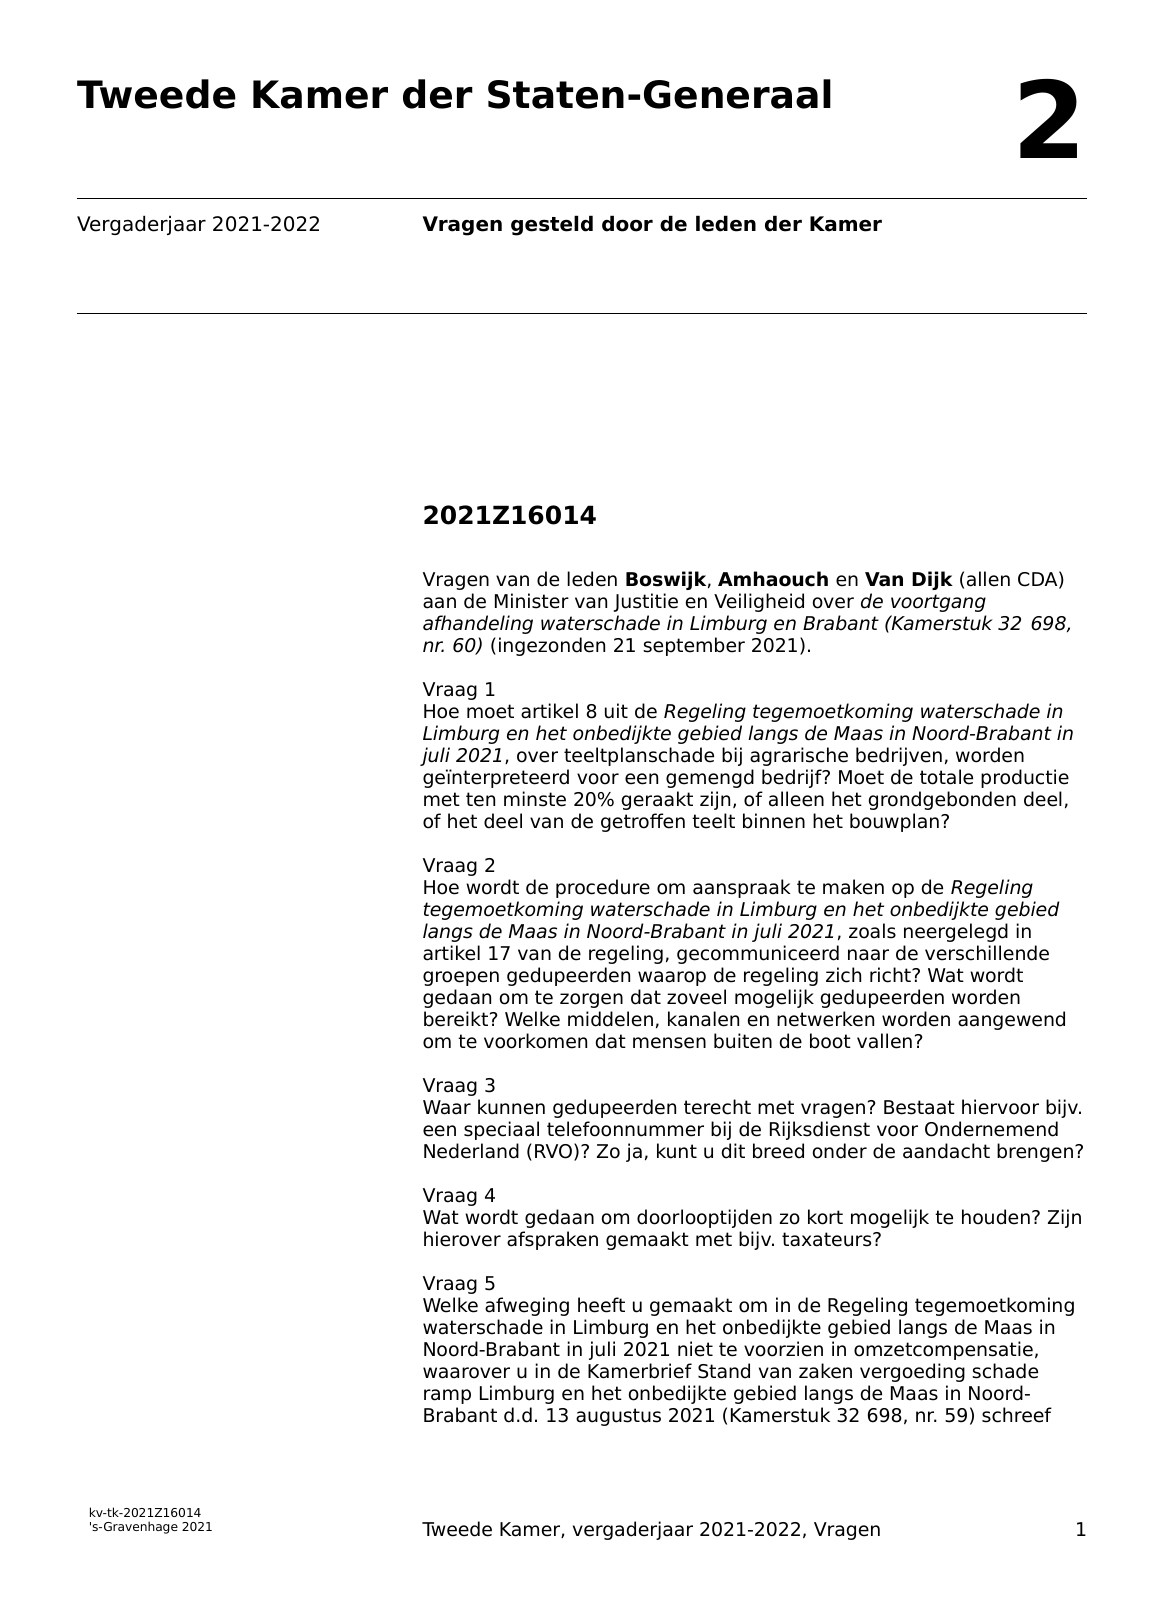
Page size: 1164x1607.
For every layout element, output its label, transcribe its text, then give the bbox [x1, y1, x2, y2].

table_header 2 [886, 59, 1087, 198]
text kv-tk-2021Z16014 [88, 1506, 323, 1520]
table_cell Vergaderjaar 2021-2022 [77, 199, 422, 313]
text 2021Z16014 [422, 501, 1087, 531]
text Vraag 1 [422, 679, 1087, 701]
text Vraag 5 [422, 1273, 1087, 1295]
text Hoe moet artikel 8 uit de Regeling tegemoetkoming waterschade in Limburg en het onbedijkte gebied langs de Maas in Noord-Brabant in juli 2021, over teeltplanschade bij agrarische bedrijven, worden geïnterpreteerd voor een gemengd bedrijf? Moet de totale productie met ten minste 20% geraakt zijn, of alleen het grondgebonden deel, of het deel van de getroffen teelt binnen het bouwplan? [422, 701, 1087, 833]
text 's-Gravenhage 2021 [88, 1520, 323, 1534]
text Vraag 2 [422, 855, 1087, 877]
text Welke afweging heeft u gemaakt om in de Regeling tegemoetkoming waterschade in Limburg en het onbedijkte gebied langs de Maas in Noord-Brabant in juli 2021 niet te voorzien in omzetcompensatie, waarover u in de Kamerbrief Stand van zaken vergoeding schade ramp Limburg en het onbedijkte gebied langs de Maas in Noord-Brabant d.d. 13 augustus 2021 (Kamerstuk 32 698, nr. 59) schreef [422, 1295, 1087, 1427]
table_cell Vragen gesteld door de leden der Kamer [422, 199, 1087, 313]
table_header Tweede Kamer der Staten-Generaal [77, 59, 886, 198]
text Waar kunnen gedupeerden terecht met vragen? Bestaat hiervoor bijv. een speciaal telefoonnummer bij de Rijksdienst voor Ondernemend Nederland (RVO)? Zo ja, kunt u dit breed onder de aandacht brengen? [422, 1097, 1087, 1163]
text Wat wordt gedaan om doorlooptijden zo kort mogelijk te houden? Zijn hierover afspraken gemaakt met bijv. taxateurs? [422, 1207, 1087, 1251]
text Vraag 3 [422, 1075, 1087, 1097]
text Vragen van de leden Boswijk, Amhaouch en Van Dijk (allen CDA) aan de Minister van Justitie en Veiligheid over de voortgang afhandeling waterschade in Limburg en Brabant (Kamerstuk 32 698, nr. 60) (ingezonden 21 september 2021). [422, 569, 1087, 657]
text Vraag 4 [422, 1185, 1087, 1207]
text Hoe wordt de procedure om aanspraak te maken op de Regeling tegemoetkoming waterschade in Limburg en het onbedijkte gebied langs de Maas in Noord-Brabant in juli 2021, zoals neergelegd in artikel 17 van de regeling, gecommuniceerd naar de verschillende groepen gedupeerden waarop de regeling zich richt? Wat wordt gedaan om te zorgen dat zoveel mogelijk gedupeerden worden bereikt? Welke middelen, kanalen en netwerken worden aangewend om te voorkomen dat mensen buiten de boot vallen? [422, 877, 1087, 1053]
